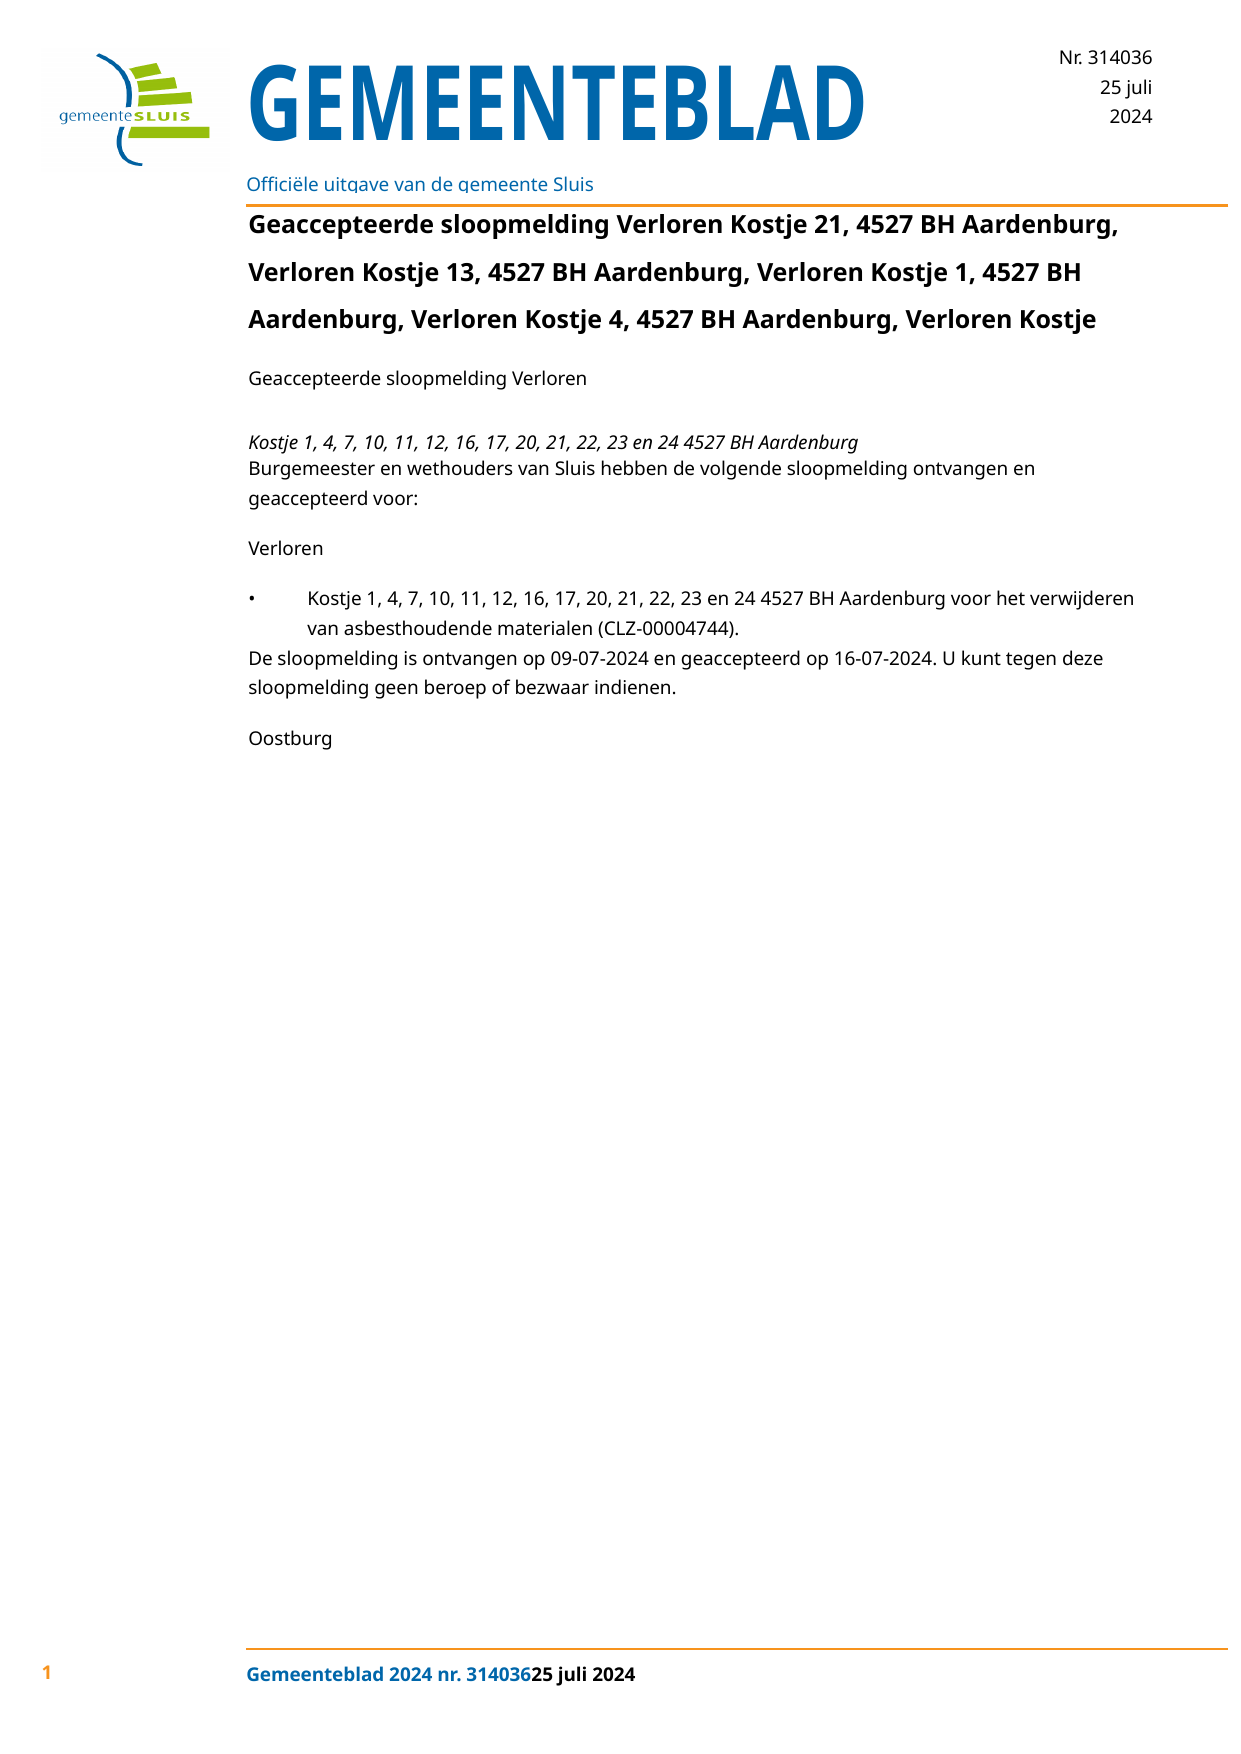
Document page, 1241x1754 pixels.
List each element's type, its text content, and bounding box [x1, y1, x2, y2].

text Geaccepteerde sloopmelding Verloren [248, 366, 1152, 391]
text Geaccepteerde sloopmelding Verloren Kostje 21, 4527 BH Aardenburg, Verloren Kostje 13, 4527 BH Aardenburg, Verloren Kostje 1, 4527 BH Aardenburg, Verloren Kostje 4, 4527 BH Aardenburg, Verloren Kostje [248, 207, 1152, 336]
list Kostje 1, 4, 7, 10, 11, 12, 16, 17, 20, 21, 22, 23 en 24 4527 BH Aardenburg voor het verwijderen van asbesthoudende materialen (CLZ-00004744). [248, 586, 1152, 641]
text Oostburg [248, 725, 1152, 751]
text Kostje 1, 4, 7, 10, 11, 12, 16, 17, 20, 21, 22, 23 en 24 4527 BH Aardenburg [248, 429, 1152, 455]
text De sloopmelding is ontvangen op 09-07-2024 en geaccepteerd op 16-07-2024. U kunt tegen deze sloopmelding geen beroep of bezwaar indienen. [248, 645, 1152, 700]
text Verloren [248, 535, 1152, 561]
text Burgemeester en wethouders van Sluis hebben de volgende sloopmelding ontvangen en geaccepteerd voor: [248, 455, 1152, 511]
picture [41, 47, 231, 172]
